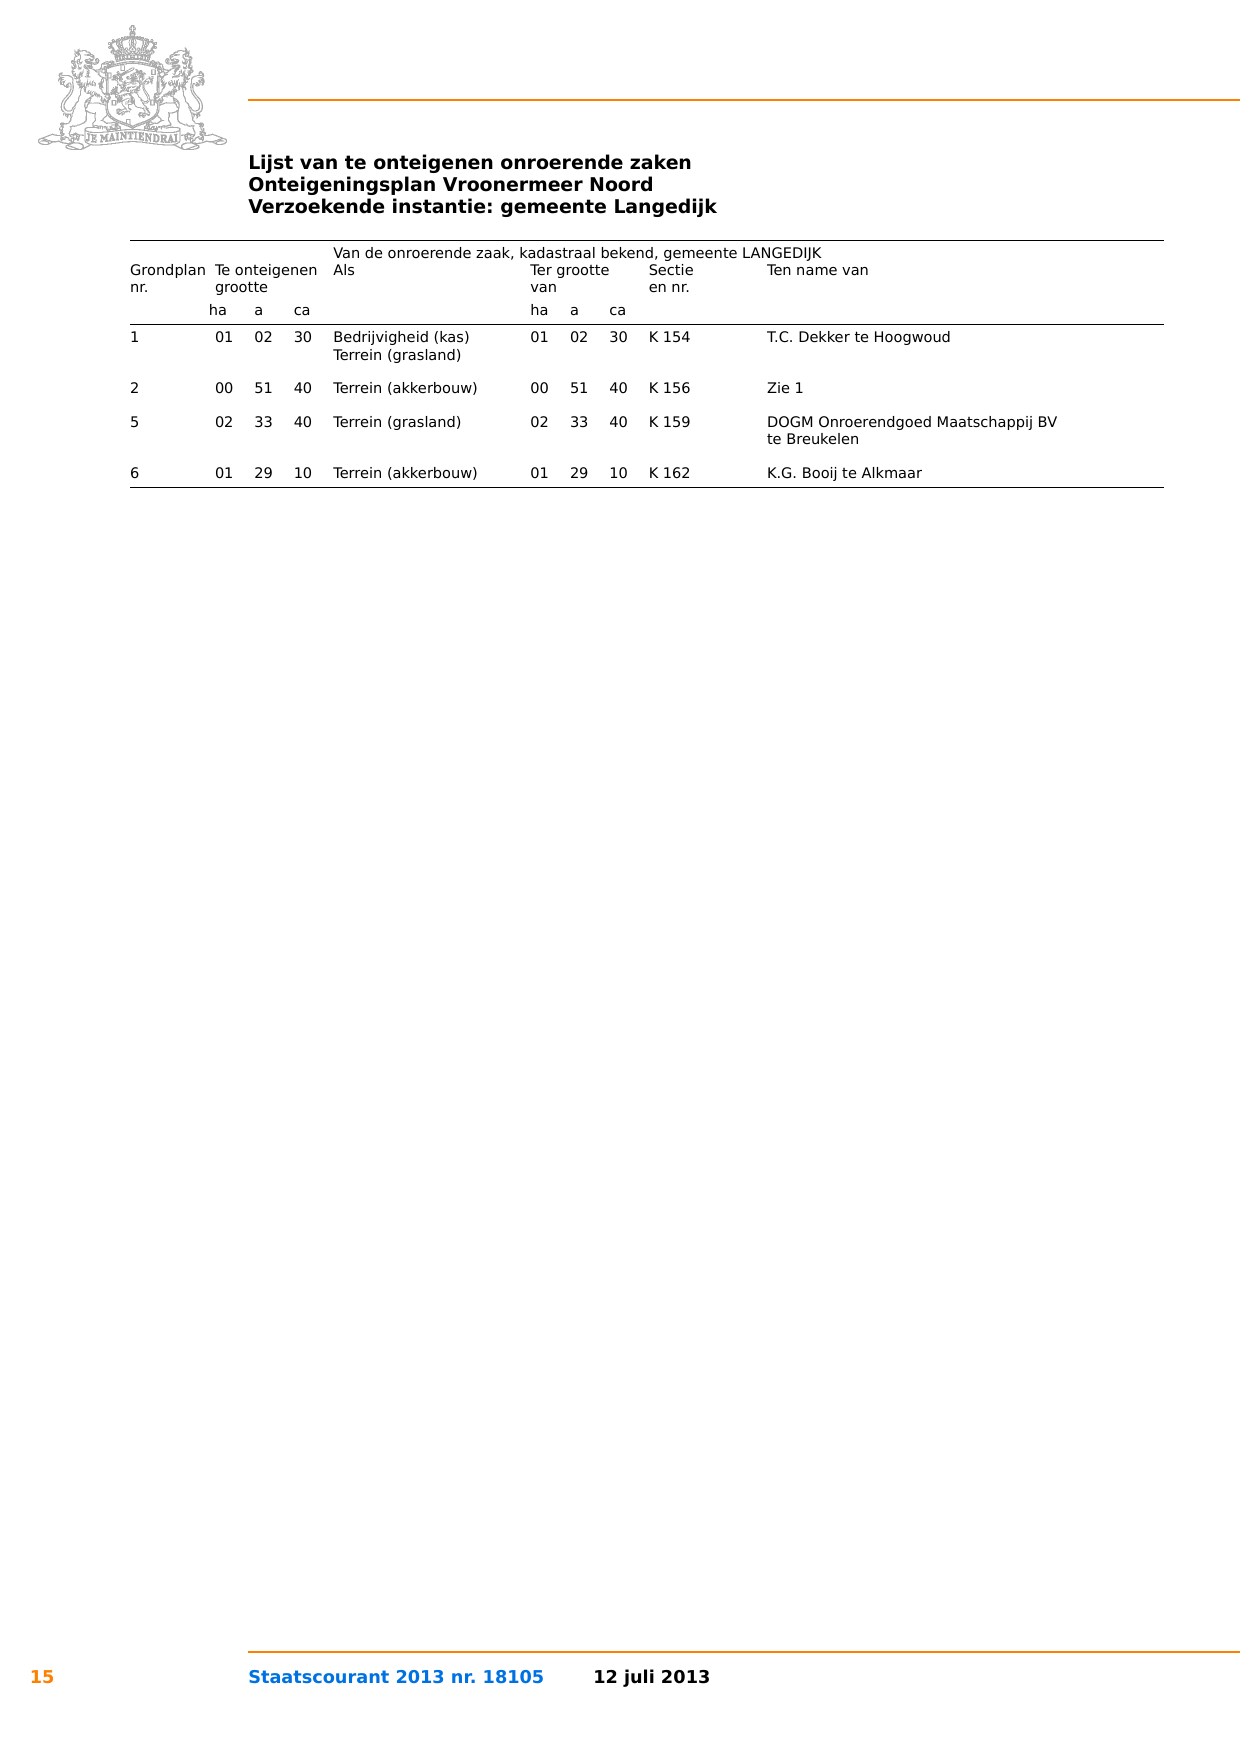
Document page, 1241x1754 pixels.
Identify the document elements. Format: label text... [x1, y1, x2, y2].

table_cell 10 [603, 465, 643, 487]
table_cell K 159 [643, 414, 761, 448]
table_cell 02 [248, 325, 288, 363]
text Verzoekende instantie: gemeente Langedijk [248, 196, 1163, 218]
table_cell [288, 363, 327, 380]
table_cell 02 [209, 414, 248, 448]
table_cell 01 [524, 325, 564, 363]
table_cell [643, 363, 761, 380]
table_cell ca [288, 301, 327, 324]
table_cell Ten name van [761, 262, 1163, 324]
table_cell K.G. Booij te Alkmaar [761, 465, 1163, 487]
table_cell [761, 448, 1163, 465]
table_cell [327, 397, 524, 414]
table_cell [248, 448, 288, 465]
table_cell Ter grootte van [524, 262, 643, 301]
table_cell T.C. Dekker te Hoogwoud [761, 325, 1163, 363]
table_cell [761, 397, 1163, 414]
table_cell [603, 448, 643, 465]
table_cell [130, 448, 209, 465]
table_cell Terrein (grasland) [327, 414, 524, 448]
table_cell [643, 397, 761, 414]
table_cell [248, 397, 288, 414]
table_cell Sectie en nr. [643, 262, 761, 324]
table_cell [761, 363, 1163, 380]
table_cell [130, 397, 209, 414]
table_cell 51 [564, 380, 603, 397]
table_cell 29 [248, 465, 288, 487]
table_cell ca [603, 301, 643, 324]
table_cell ha [524, 301, 564, 324]
table_cell Zie 1 [761, 380, 1163, 397]
table_cell Als [327, 262, 524, 324]
table_cell a [564, 301, 603, 324]
table_cell [643, 448, 761, 465]
table_cell [524, 448, 564, 465]
table_cell [564, 363, 603, 380]
table_cell 00 [524, 380, 564, 397]
table_cell Grondplan nr. [130, 262, 209, 324]
table_cell 6 [130, 465, 209, 487]
table_cell 40 [288, 414, 327, 448]
table_cell [288, 397, 327, 414]
table_cell Bedrijvigheid (kas) Terrein (grasland) [327, 325, 524, 363]
table_cell ha [209, 301, 248, 324]
table_cell [524, 397, 564, 414]
table_cell [248, 363, 288, 380]
table_cell [288, 448, 327, 465]
table_cell Te onteigenen grootte [209, 262, 327, 301]
table_cell K 154 [643, 325, 761, 363]
table_cell 33 [248, 414, 288, 448]
table_cell [327, 363, 524, 380]
table_cell 01 [524, 465, 564, 487]
table_cell 40 [603, 380, 643, 397]
table_cell 40 [603, 414, 643, 448]
table_cell [327, 448, 524, 465]
table_cell [209, 448, 248, 465]
table_cell 2 [130, 380, 209, 397]
table_cell [603, 363, 643, 380]
text Lijst van te onteigenen onroerende zaken [248, 152, 1163, 174]
table_cell 00 [209, 380, 248, 397]
table_cell DOGM Onroerendgoed Maatschappij BV te Breukelen [761, 414, 1163, 448]
table_cell Terrein (akkerbouw) [327, 380, 524, 397]
table_cell 01 [209, 325, 248, 363]
table_cell K 156 [643, 380, 761, 397]
table_cell [603, 397, 643, 414]
table_cell 1 [130, 325, 209, 363]
table_cell 5 [130, 414, 209, 448]
picture [38, 25, 227, 150]
table_cell 02 [524, 414, 564, 448]
table_cell a [248, 301, 288, 324]
table_header Van de onroerende zaak, kadastraal bekend, gemeente LANGEDIJK [327, 241, 1163, 262]
table_header [130, 241, 327, 262]
table_cell K 162 [643, 465, 761, 487]
table_cell Terrein (akkerbouw) [327, 465, 524, 487]
table_cell 29 [564, 465, 603, 487]
table_cell [209, 397, 248, 414]
table_cell 30 [603, 325, 643, 363]
table_cell [564, 397, 603, 414]
table_cell [130, 363, 209, 380]
table_cell 40 [288, 380, 327, 397]
table_cell 30 [288, 325, 327, 363]
table_cell 33 [564, 414, 603, 448]
table_cell [564, 448, 603, 465]
table_cell 10 [288, 465, 327, 487]
text Onteigeningsplan Vroonermeer Noord [248, 174, 1163, 196]
table_cell [209, 363, 248, 380]
table_cell 01 [209, 465, 248, 487]
table_cell 02 [564, 325, 603, 363]
table_cell 51 [248, 380, 288, 397]
table_cell [524, 363, 564, 380]
